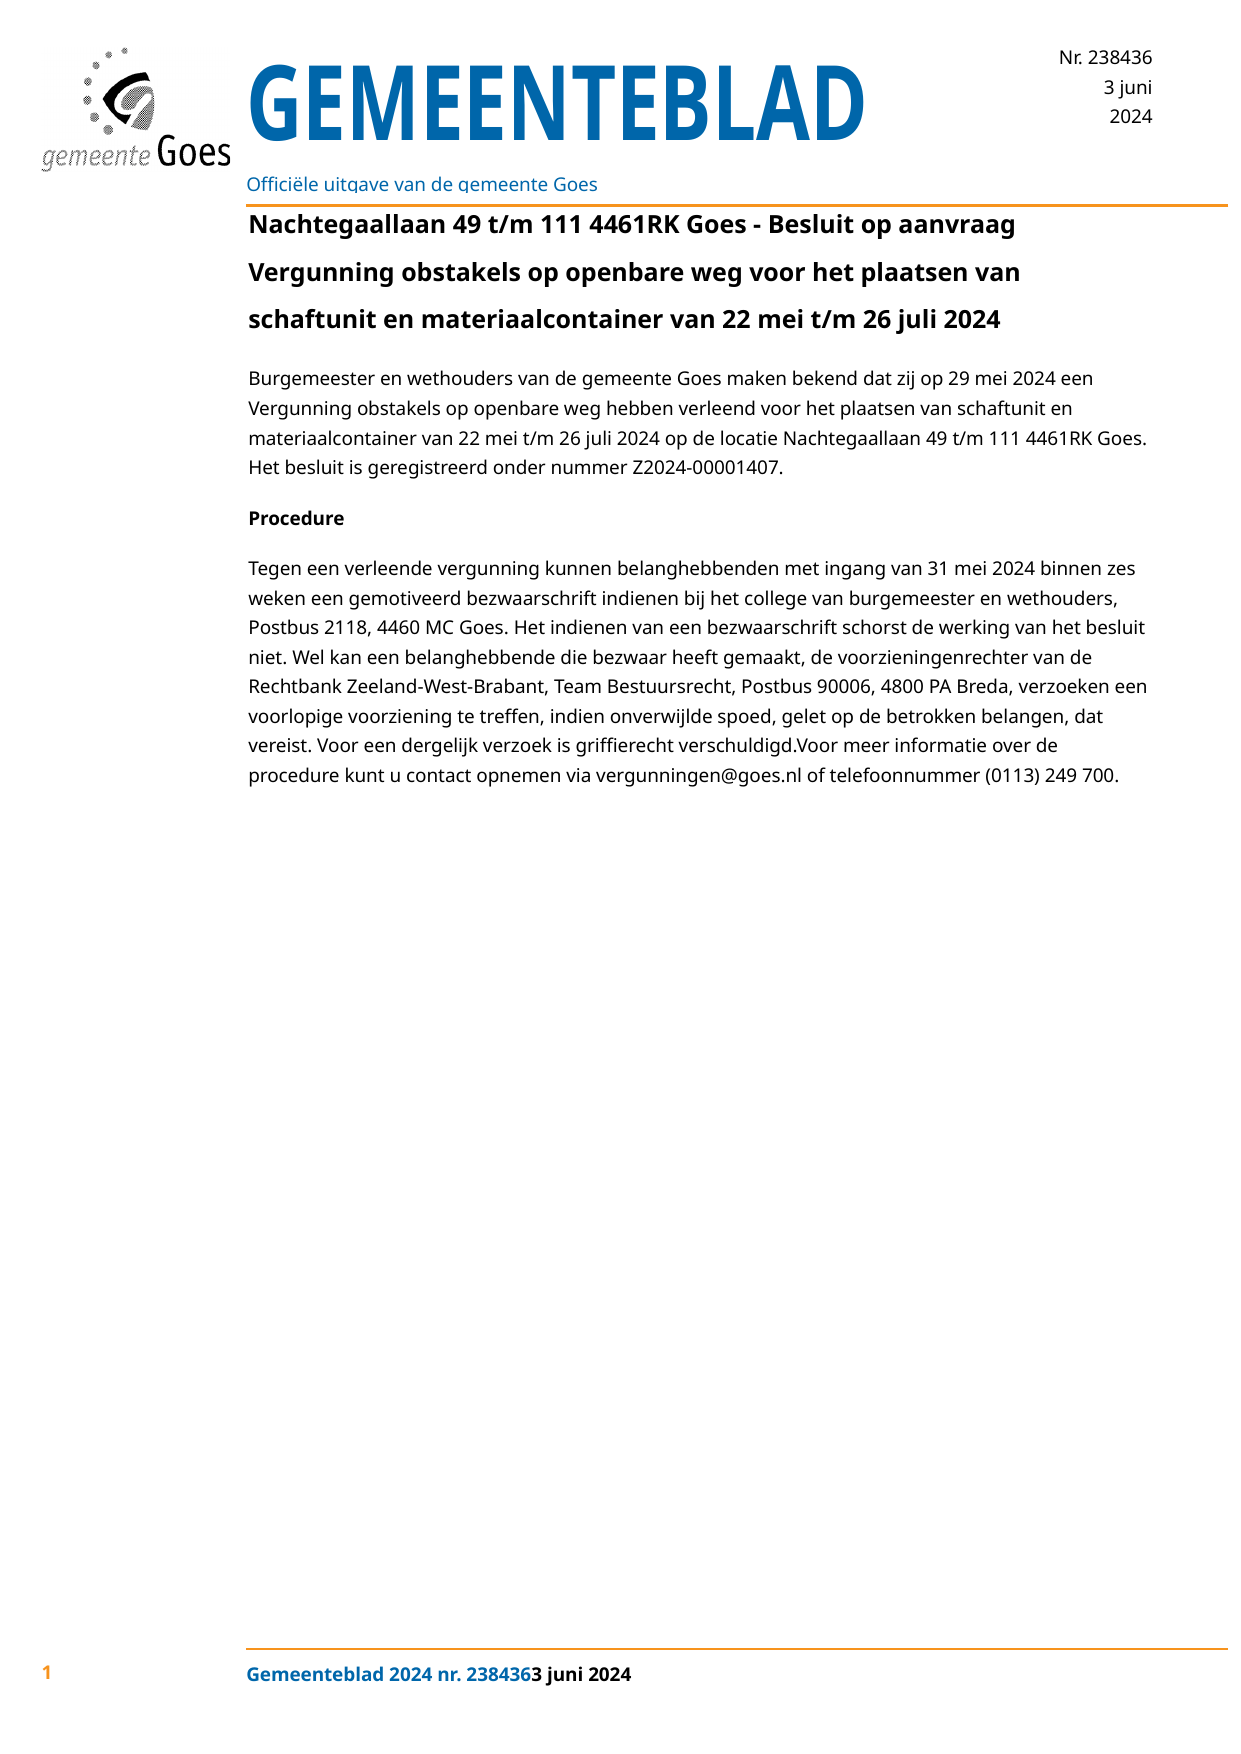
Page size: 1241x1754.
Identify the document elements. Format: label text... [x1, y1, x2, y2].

text Burgemeester en wethouders van de gemeente Goes maken bekend dat zij op 29 mei 2024 een Vergunning obstakels op openbare weg hebben verleend voor het plaatsen van schaftunit en materiaalcontainer van 22 mei t/m 26 juli 2024 op de locatie Nachtegaallaan 49 t/m 111 4461RK Goes. Het besluit is geregistreerd onder nummer Z2024-00001407. [248, 366, 1152, 480]
text Nachtegaallaan 49 t/m 111 4461RK Goes - Besluit op aanvraag Vergunning obstakels op openbare weg voor het plaatsen van schaftunit en materiaalcontainer van 22 mei t/m 26 juli 2024 [248, 207, 1152, 336]
text Procedure [248, 505, 1152, 530]
picture [41, 47, 231, 172]
text Tegen een verleende vergunning kunnen belanghebbenden met ingang van 31 mei 2024 binnen zes weken een gemotiveerd bezwaarschrift indienen bij het college van burgemeester en wethouders, Postbus 2118, 4460 MC Goes. Het indienen van een bezwaarschrift schorst de werking van het besluit niet. Wel kan een belanghebbende die bezwaar heeft gemaakt, de voorzieningenrechter van de Rechtbank Zeeland-West-Brabant, Team Bestuursrecht, Postbus 90006, 4800 PA Breda, verzoeken een voorlopige voorziening te treffen, indien onverwijlde spoed, gelet op de betrokken belangen, dat vereist. Voor een dergelijk verzoek is griffierecht verschuldigd.Voor meer informatie over de procedure kunt u contact opnemen via vergunningen@goes.nl of telefoonnummer (0113) 249 700. [248, 555, 1152, 788]
